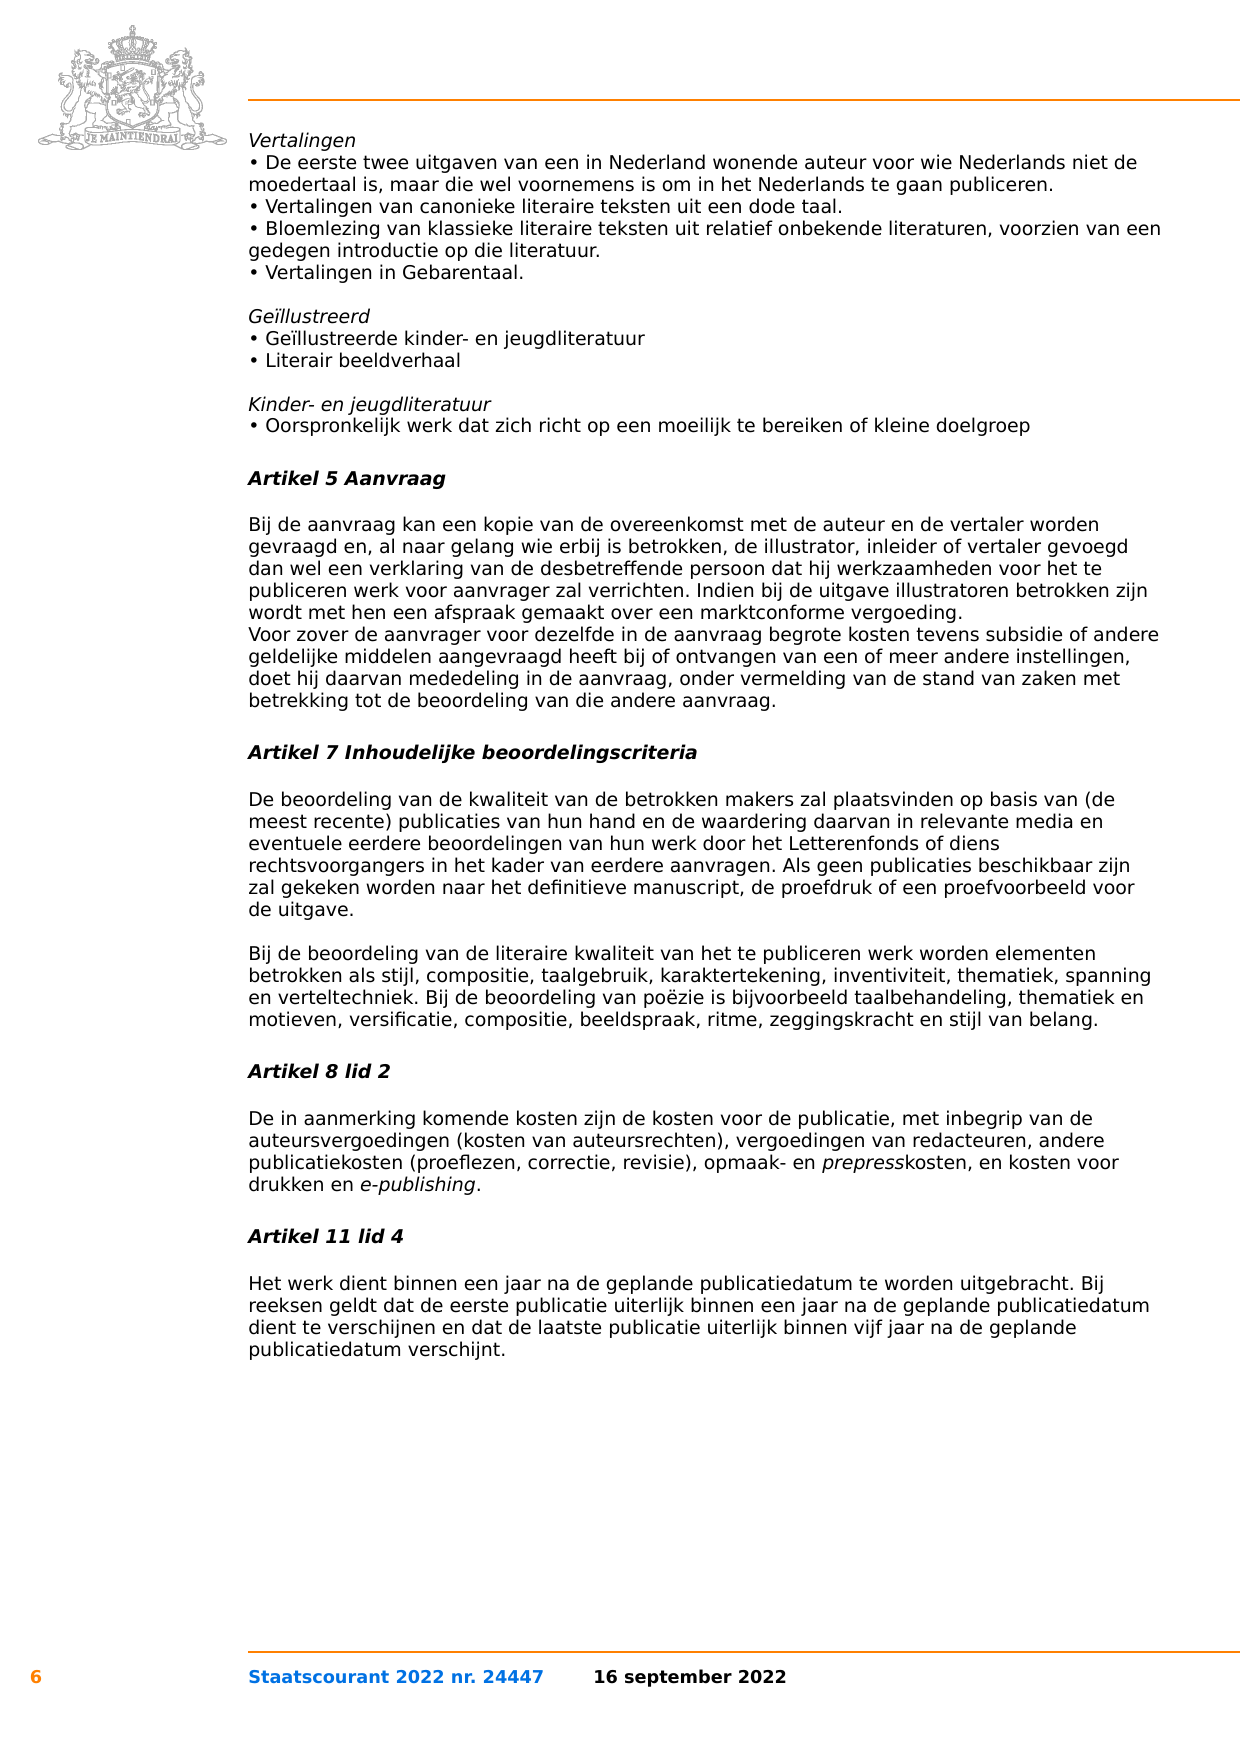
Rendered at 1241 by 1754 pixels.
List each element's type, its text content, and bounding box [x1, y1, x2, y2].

picture [38, 25, 227, 150]
text • Vertalingen in Gebarentaal. [248, 262, 1163, 284]
subtitle Artikel 5 Aanvraag [248, 467, 1163, 489]
subtitle Kinder- en jeugdliteratuur [248, 393, 1163, 415]
text • De eerste twee uitgaven van een in Nederland wonende auteur voor wie Nederlands niet de moedertaal is, maar die wel voornemens is om in het Nederlands te gaan publiceren. [248, 152, 1163, 196]
text • Bloemlezing van klassieke literaire teksten uit relatief onbekende literaturen, voorzien van een gedegen introductie op die literatuur. [248, 218, 1163, 262]
text De beoordeling van de kwaliteit van de betrokken makers zal plaatsvinden op basis van (de meest recente) publicaties van hun hand en de waardering daarvan in relevante media en eventuele eerdere beoordelingen van hun werk door het Letterenfonds of diens rechtsvoorgangers in het kader van eerdere aanvragen. Als geen publicaties beschikbaar zijn zal gekeken worden naar het definitieve manuscript, de proefdruk of een proefvoorbeeld voor de uitgave. [248, 789, 1163, 921]
subtitle Artikel 7 Inhoudelijke beoordelingscriteria [248, 742, 1163, 764]
text Bij de beoordeling van de literaire kwaliteit van het te publiceren werk worden elementen betrokken als stijl, compositie, taalgebruik, karaktertekening, inventiviteit, thematiek, spanning en verteltechniek. Bij de beoordeling van poëzie is bijvoorbeeld taalbehandeling, thematiek en motieven, versificatie, compositie, beeldspraak, ritme, zeggingskracht en stijl van belang. [248, 943, 1163, 1031]
text Het werk dient binnen een jaar na de geplande publicatiedatum te worden uitgebracht. Bij reeksen geldt dat de eerste publicatie uiterlijk binnen een jaar na de geplande publicatiedatum dient te verschijnen en dat de laatste publicatie uiterlijk binnen vijf jaar na de geplande publicatiedatum verschijnt. [248, 1273, 1163, 1361]
subtitle Geïllustreerd [248, 306, 1163, 328]
text Bij de aanvraag kan een kopie van de overeenkomst met de auteur en de vertaler worden gevraagd en, al naar gelang wie erbij is betrokken, de illustrator, inleider of vertaler gevoegd dan wel een verklaring van de desbetreffende persoon dat hij werkzaamheden voor het te publiceren werk voor aanvrager zal verrichten. Indien bij de uitgave illustratoren betrokken zijn wordt met hen een afspraak gemaakt over een marktconforme vergoeding. [248, 514, 1163, 624]
text • Vertalingen van canonieke literaire teksten uit een dode taal. [248, 196, 1163, 218]
text Voor zover de aanvrager voor dezelfde in de aanvraag begrote kosten tevens subsidie of andere geldelijke middelen aangevraagd heeft bij of ontvangen van een of meer andere instellingen, doet hij daarvan mededeling in de aanvraag, onder vermelding van de stand van zaken met betrekking tot de beoordeling van die andere aanvraag. [248, 624, 1163, 712]
subtitle Vertalingen [248, 130, 1163, 152]
subtitle Artikel 8 lid 2 [248, 1061, 1163, 1083]
text • Oorspronkelijk werk dat zich richt op een moeilijk te bereiken of kleine doelgroep [248, 415, 1163, 437]
text • Literair beeldverhaal [248, 349, 1163, 372]
subtitle Artikel 11 lid 4 [248, 1226, 1163, 1248]
text De in aanmerking komende kosten zijn de kosten voor de publicatie, met inbegrip van de auteursvergoedingen (kosten van auteursrechten), vergoedingen van redacteuren, andere publicatiekosten (proeflezen, correctie, revisie), opmaak- en prepresskosten, en kosten voor drukken en e-publishing. [248, 1108, 1163, 1196]
text • Geïllustreerde kinder- en jeugdliteratuur [248, 328, 1163, 349]
